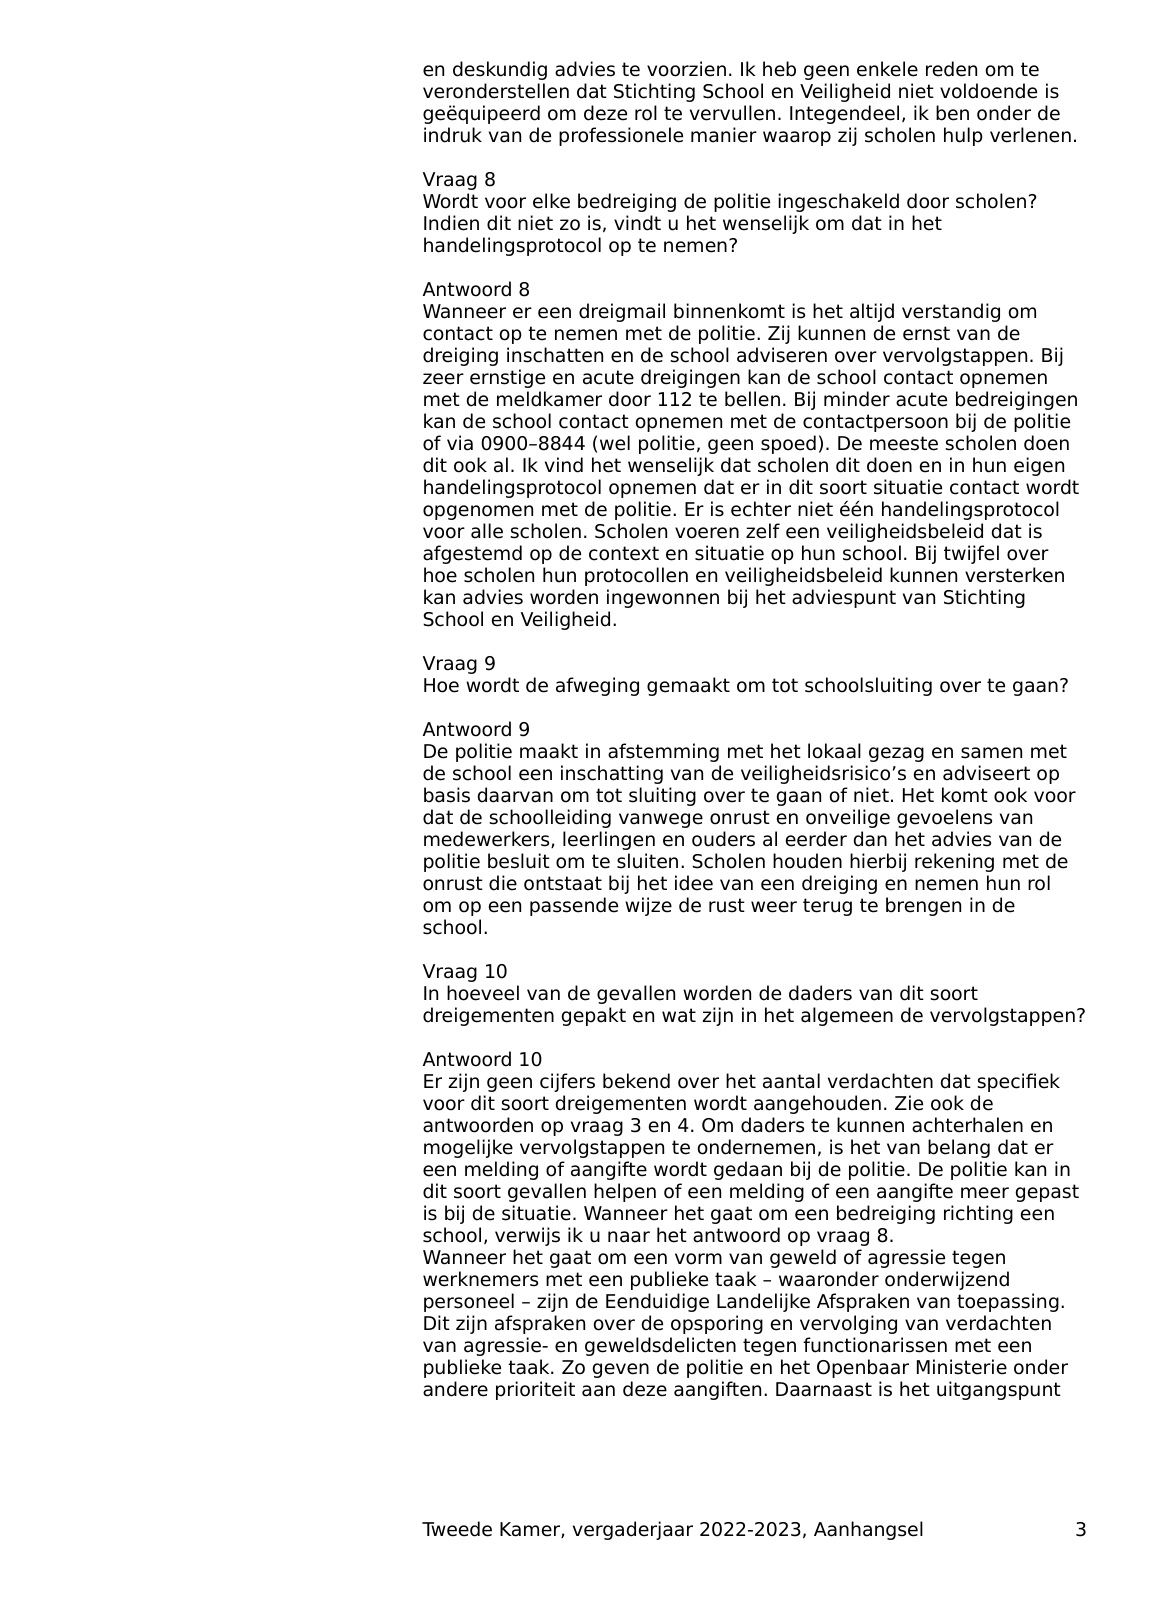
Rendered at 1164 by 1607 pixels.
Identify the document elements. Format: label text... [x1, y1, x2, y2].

text De politie maakt in afstemming met het lokaal gezag en samen met de school een inschatting van de veiligheidsrisico’s en adviseert op basis daarvan om tot sluiting over te gaan of niet. Het komt ook voor dat de schoolleiding vanwege onrust en onveilige gevoelens van medewerkers, leerlingen en ouders al eerder dan het advies van de politie besluit om te sluiten. Scholen houden hierbij rekening met de onrust die ontstaat bij het idee van een dreiging en nemen hun rol om op een passende wijze de rust weer terug te brengen in de school. [422, 741, 1087, 939]
text Wanneer er een dreigmail binnenkomt is het altijd verstandig om contact op te nemen met de politie. Zij kunnen de ernst van de dreiging inschatten en de school adviseren over vervolgstappen. Bij zeer ernstige en acute dreigingen kan de school contact opnemen met de meldkamer door 112 te bellen. Bij minder acute bedreigingen kan de school contact opnemen met de contactpersoon bij de politie of via 0900–8844 (wel politie, geen spoed). De meeste scholen doen dit ook al. Ik vind het wenselijk dat scholen dit doen en in hun eigen handelingsprotocol opnemen dat er in dit soort situatie contact wordt opgenomen met de politie. Er is echter niet één handelingsprotocol voor alle scholen. Scholen voeren zelf een veiligheidsbeleid dat is afgestemd op de context en situatie op hun school. Bij twijfel over hoe scholen hun protocollen en veiligheidsbeleid kunnen versterken kan advies worden ingewonnen bij het adviespunt van Stichting School en Veiligheid. [422, 301, 1087, 631]
text Antwoord 9 [422, 719, 1087, 741]
text Vraag 10 [422, 961, 1087, 983]
text Wordt voor elke bedreiging de politie ingeschakeld door scholen? Indien dit niet zo is, vindt u het wenselijk om dat in het handelingsprotocol op te nemen? [422, 191, 1087, 257]
text Hoe wordt de afweging gemaakt om tot schoolsluiting over te gaan? [422, 675, 1087, 697]
text Wanneer het gaat om een vorm van geweld of agressie tegen werknemers met een publieke taak – waaronder onderwijzend personeel – zijn de Eenduidige Landelijke Afspraken van toepassing. Dit zijn afspraken over de opsporing en vervolging van verdachten van agressie- en geweldsdelicten tegen functionarissen met een publieke taak. Zo geven de politie en het Openbaar Ministerie onder andere prioriteit aan deze aangiften. Daarnaast is het uitgangspunt [422, 1247, 1087, 1401]
text In hoeveel van de gevallen worden de daders van dit soort dreigementen gepakt en wat zijn in het algemeen de vervolgstappen? [422, 983, 1087, 1027]
text Vraag 9 [422, 653, 1087, 675]
text Antwoord 10 [422, 1049, 1087, 1071]
text Er zijn geen cijfers bekend over het aantal verdachten dat specifiek voor dit soort dreigementen wordt aangehouden. Zie ook de antwoorden op vraag 3 en 4. Om daders te kunnen achterhalen en mogelijke vervolgstappen te ondernemen, is het van belang dat er een melding of aangifte wordt gedaan bij de politie. De politie kan in dit soort gevallen helpen of een melding of een aangifte meer gepast is bij de situatie. Wanneer het gaat om een bedreiging richting een school, verwijs ik u naar het antwoord op vraag 8. [422, 1071, 1087, 1247]
text en deskundig advies te voorzien. Ik heb geen enkele reden om te veronderstellen dat Stichting School en Veiligheid niet voldoende is geëquipeerd om deze rol te vervullen. Integendeel, ik ben onder de indruk van de professionele manier waarop zij scholen hulp verlenen. [422, 59, 1087, 147]
text Vraag 8 [422, 169, 1087, 191]
text Antwoord 8 [422, 279, 1087, 301]
